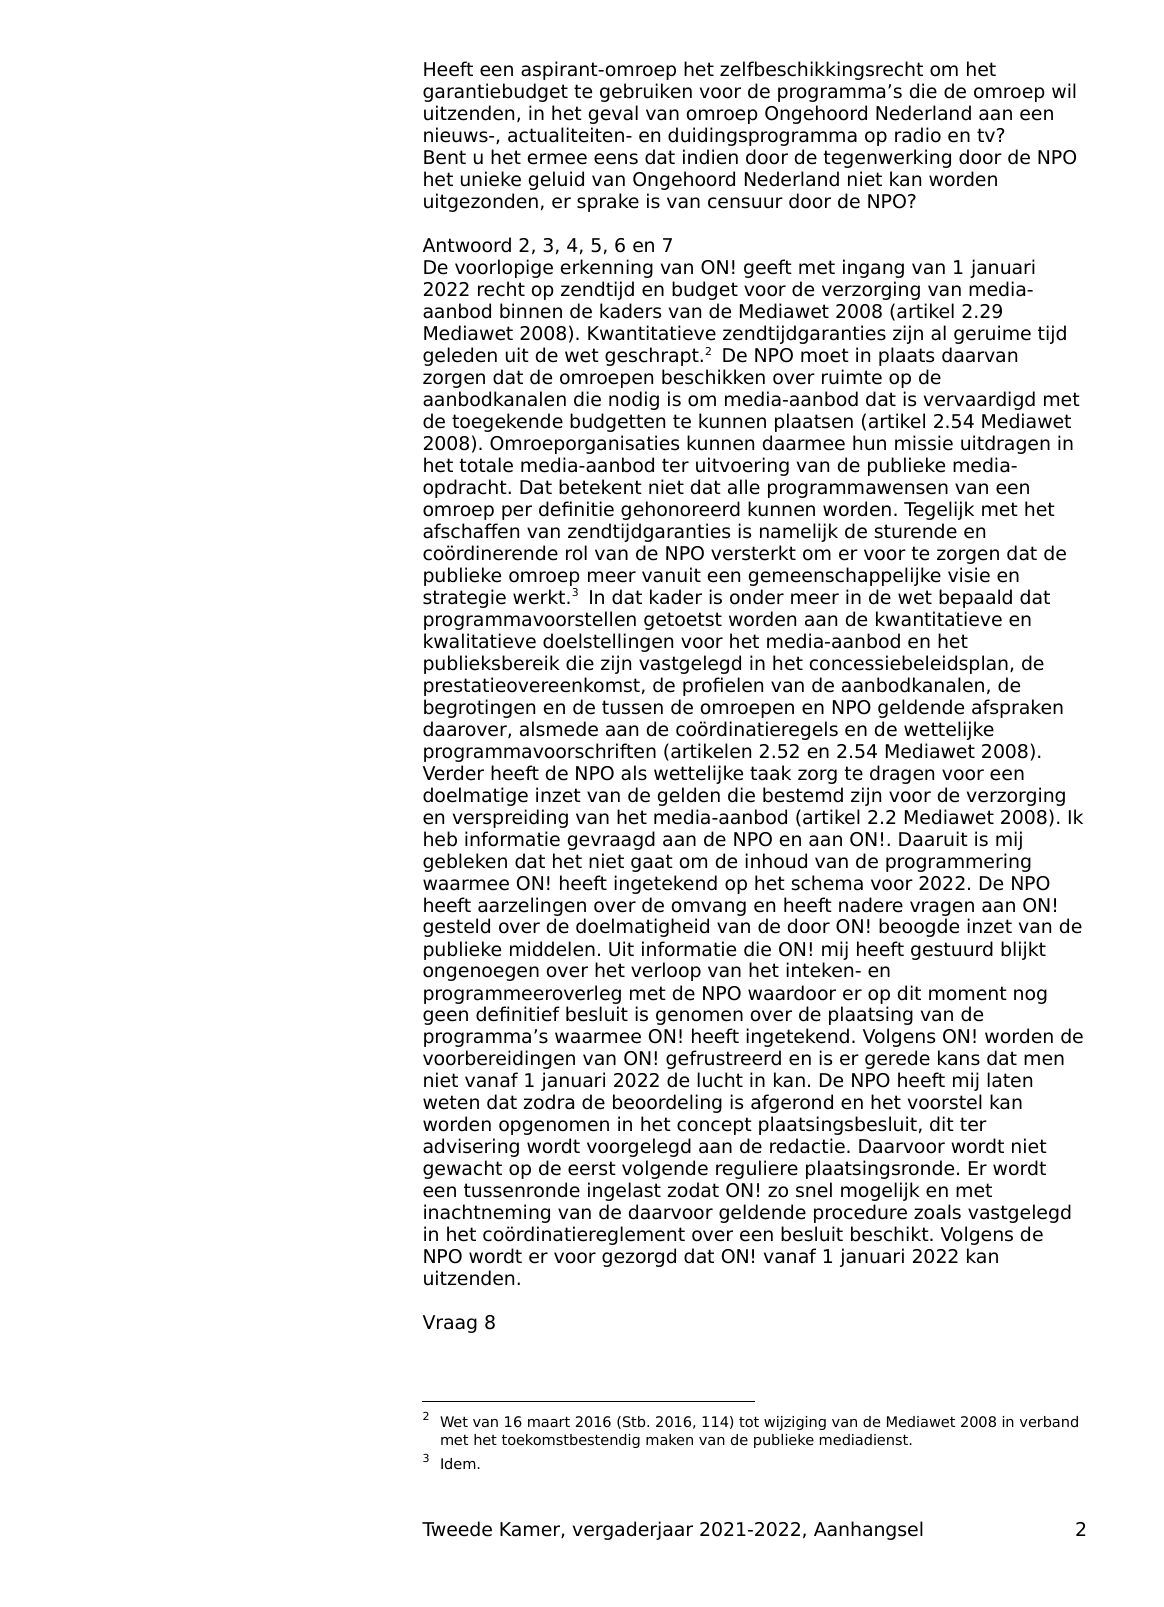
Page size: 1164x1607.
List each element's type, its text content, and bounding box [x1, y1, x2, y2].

text Heeft een aspirant-omroep het zelfbeschikkingsrecht om het garantiebudget te gebruiken voor de programma’s die de omroep wil uitzenden, in het geval van omroep Ongehoord Nederland aan een nieuws-, actualiteiten- en duidingsprogramma op radio en tv? [422, 59, 1087, 147]
text De voorlopige erkenning van ON! geeft met ingang van 1 januari 2022 recht op zendtijd en budget voor de verzorging van media-aanbod binnen de kaders van de Mediawet 2008 (artikel 2.29 Mediawet 2008). Kwantitatieve zendtijdgaranties zijn al geruime tijd geleden uit de wet geschrapt. De NPO moet in plaats daarvan zorgen dat de omroepen beschikken over ruimte op de aanbodkanalen die nodig is om media-aanbod dat is vervaardigd met de toegekende budgetten te kunnen plaatsen (artikel 2.54 Mediawet 2008). Omroeporganisaties kunnen daarmee hun missie uitdragen in het totale media-aanbod ter uitvoering van de publieke media-opdracht. Dat betekent niet dat alle programmawensen van een omroep per definitie gehonoreerd kunnen worden. Tegelijk met het afschaffen van zendtijdgaranties is namelijk de sturende en coördinerende rol van de NPO versterkt om er voor te zorgen dat de publieke omroep meer vanuit een gemeenschappelijke visie en strategie werkt. In dat kader is onder meer in de wet bepaald dat programmavoorstellen getoetst worden aan de kwantitatieve en kwalitatieve doelstellingen voor het media-aanbod en het publieksbereik die zijn vastgelegd in het concessiebeleidsplan, de prestatieovereenkomst, de profielen van de aanbodkanalen, de begrotingen en de tussen de omroepen en NPO geldende afspraken daarover, alsmede aan de coördinatieregels en de wettelijke programmavoorschriften (artikelen 2.52 en 2.54 Mediawet 2008). Verder heeft de NPO als wettelijke taak zorg te dragen voor een doelmatige inzet van de gelden die bestemd zijn voor de verzorging en verspreiding van het media-aanbod (artikel 2.2 Mediawet 2008). Ik heb informatie gevraagd aan de NPO en aan ON!. Daaruit is mij gebleken dat het niet gaat om de inhoud van de programmering waarmee ON! heeft ingetekend op het schema voor 2022. De NPO heeft aarzelingen over de omvang en heeft nadere vragen aan ON! gesteld over de doelmatigheid van de door ON! beoogde inzet van de publieke middelen. Uit informatie die ON! mij heeft gestuurd blijkt ongenoegen over het verloop van het inteken- en programmeeroverleg met de NPO waardoor er op dit moment nog geen definitief besluit is genomen over de plaatsing van de programma’s waarmee ON! heeft ingetekend. Volgens ON! worden de voorbereidingen van ON! gefrustreerd en is er gerede kans dat men niet vanaf 1 januari 2022 de lucht in kan. De NPO heeft mij laten weten dat zodra de beoordeling is afgerond en het voorstel kan worden opgenomen in het concept plaatsingsbesluit, dit ter advisering wordt voorgelegd aan de redactie. Daarvoor wordt niet gewacht op de eerst volgende reguliere plaatsingsronde. Er wordt een tussenronde ingelast zodat ON! zo snel mogelijk en met inachtneming van de daarvoor geldende procedure zoals vastgelegd in het coördinatiereglement over een besluit beschikt. Volgens de NPO wordt er voor gezorgd dat ON! vanaf 1 januari 2022 kan uitzenden. [422, 257, 1087, 1290]
text Bent u het ermee eens dat indien door de tegenwerking door de NPO het unieke geluid van Ongehoord Nederland niet kan worden uitgezonden, er sprake is van censuur door de NPO? [422, 147, 1087, 213]
text Idem. [422, 1452, 1087, 1474]
text Wet van 16 maart 2016 (Stb. 2016, 114) tot wijziging van de Mediawet 2008 in verband met het toekomstbestendig maken van de publieke mediadienst. [422, 1410, 1087, 1449]
text Vraag 8 [422, 1312, 1087, 1334]
text Antwoord 2, 3, 4, 5, 6 en 7 [422, 235, 1087, 257]
